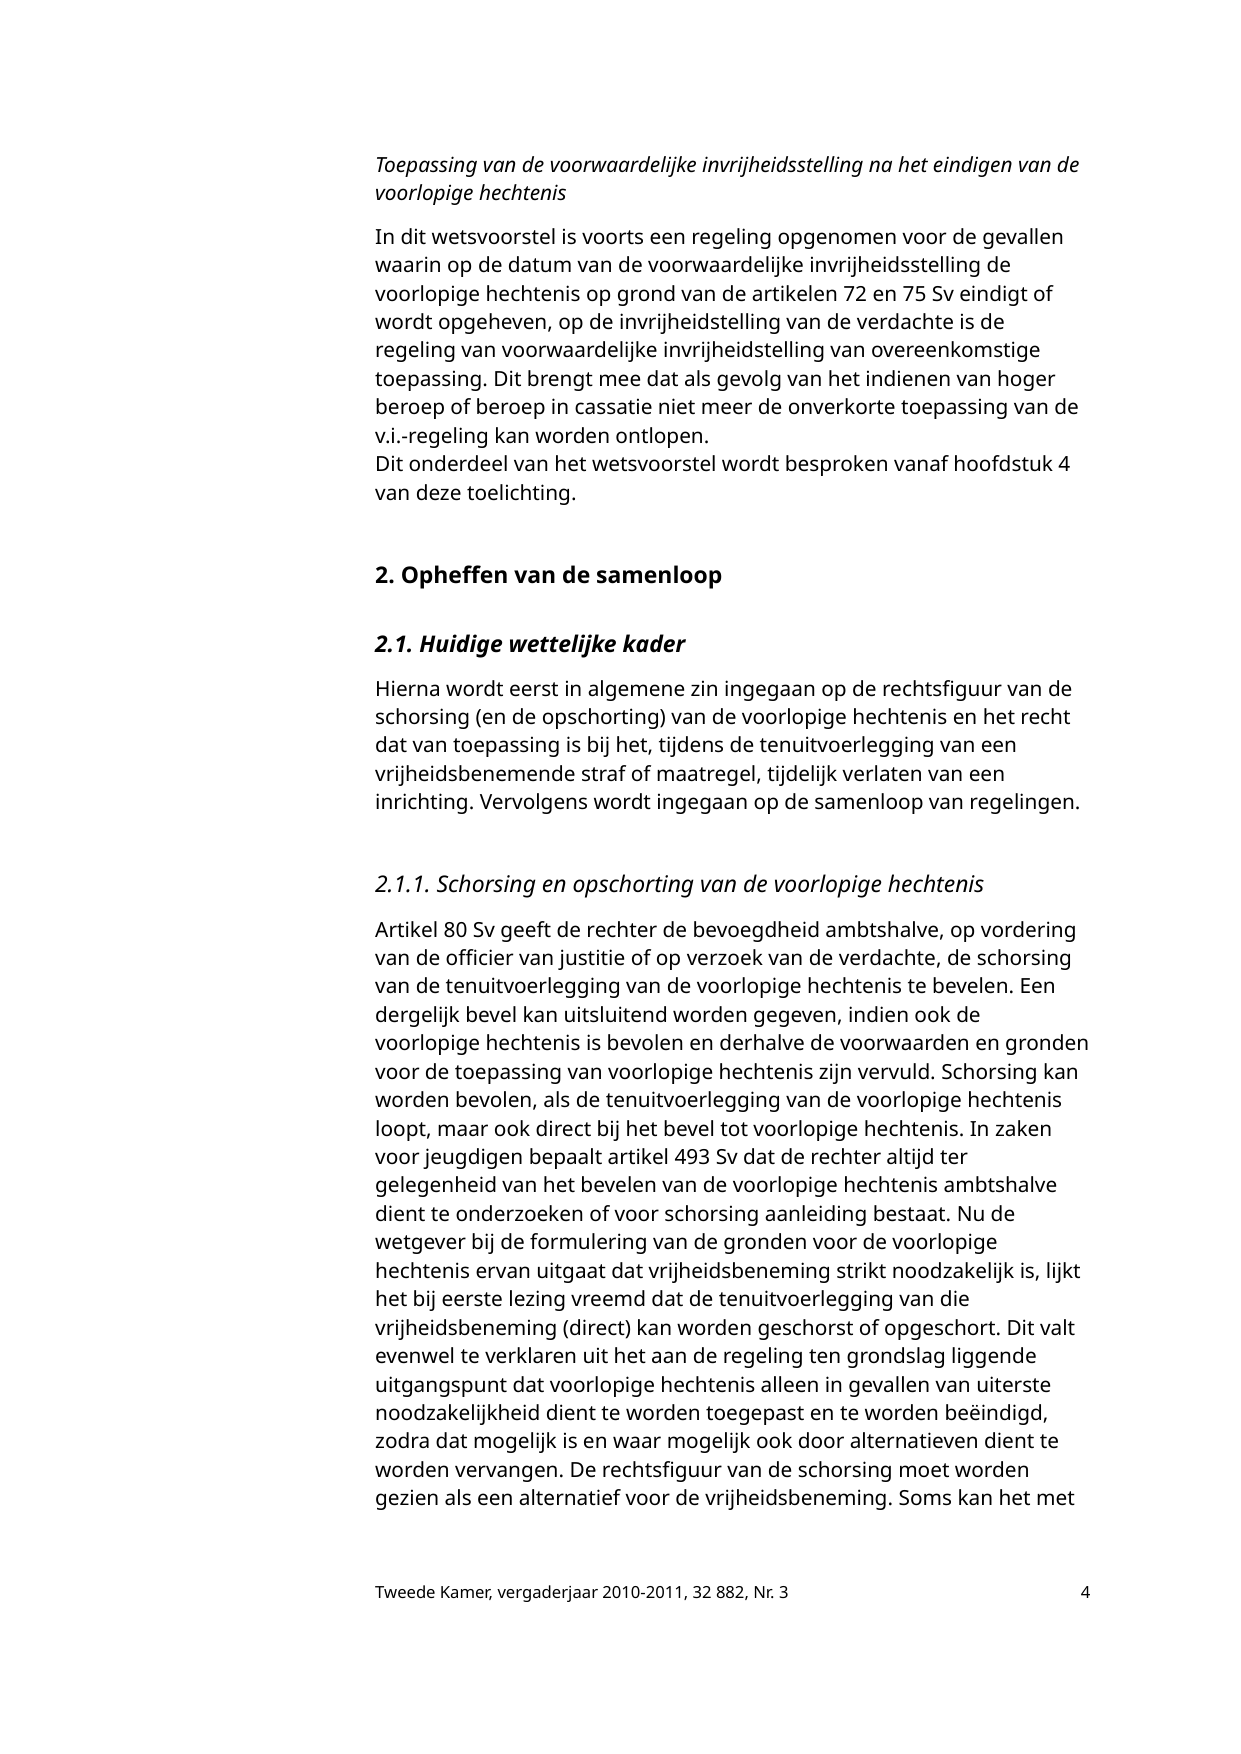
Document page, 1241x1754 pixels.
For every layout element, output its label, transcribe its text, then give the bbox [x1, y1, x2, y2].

subtitle 2.1. Huidige wettelijke kader [375, 627, 1090, 659]
text Toepassing van de voorwaardelijke invrijheidsstelling na het eindigen van de voorlopige hechtenis [375, 150, 1090, 207]
subtitle 2. Opheffen van de samenloop [375, 559, 1090, 590]
text Hierna wordt eerst in algemene zin ingegaan op de rechtsfiguur van de schorsing (en de opschorting) van de voorlopige hechtenis en het recht dat van toepassing is bij het, tijdens de tenuitvoerlegging van een vrijheidsbenemende straf of maatregel, tijdelijk verlaten van een inrichting. Vervolgens wordt ingegaan op de samenloop van regelingen. [375, 674, 1090, 816]
text In dit wetsvoorstel is voorts een regeling opgenomen voor de gevallen waarin op de datum van de voorwaardelijke invrijheidsstelling de voorlopige hechtenis op grond van de artikelen 72 en 75 Sv eindigt of wordt opgeheven, op de invrijheidstelling van de verdachte is de regeling van voorwaardelijke invrijheidstelling van overeenkomstige toepassing. Dit brengt mee dat als gevolg van het indienen van hoger beroep of beroep in cassatie niet meer de onverkorte toepassing van de v.i.-regeling kan worden ontlopen. [375, 222, 1090, 449]
subtitle 2.1.1. Schorsing en opschorting van de voorlopige hechtenis [375, 868, 1090, 900]
text Artikel 80 Sv geeft de rechter de bevoegdheid ambtshalve, op vordering van de officier van justitie of op verzoek van de verdachte, de schorsing van de tenuitvoerlegging van de voorlopige hechtenis te bevelen. Een dergelijk bevel kan uitsluitend worden gegeven, indien ook de voorlopige hechtenis is bevolen en derhalve de voorwaarden en gronden voor de toepassing van voorlopige hechtenis zijn vervuld. Schorsing kan worden bevolen, als de tenuitvoerlegging van de voorlopige hechtenis loopt, maar ook direct bij het bevel tot voorlopige hechtenis. In zaken voor jeugdigen bepaalt artikel 493 Sv dat de rechter altijd ter gelegenheid van het bevelen van de voorlopige hechtenis ambtshalve dient te onderzoeken of voor schorsing aanleiding bestaat. Nu de wetgever bij de formulering van de gronden voor de voorlopige hechtenis ervan uitgaat dat vrijheidsbeneming strikt noodzakelijk is, lijkt het bij eerste lezing vreemd dat de tenuitvoerlegging van die vrijheidsbeneming (direct) kan worden geschorst of opgeschort. Dit valt evenwel te verklaren uit het aan de regeling ten grondslag liggende uitgangspunt dat voorlopige hechtenis alleen in gevallen van uiterste noodzakelijkheid dient te worden toegepast en te worden beëindigd, zodra dat mogelijk is en waar mogelijk ook door alternatieven dient te worden vervangen. De rechtsfiguur van de schorsing moet worden gezien als een alternatief voor de vrijheidsbeneming. Soms kan het met [375, 915, 1090, 1512]
text Dit onderdeel van het wetsvoorstel wordt besproken vanaf hoofdstuk 4 van deze toelichting. [375, 449, 1090, 506]
